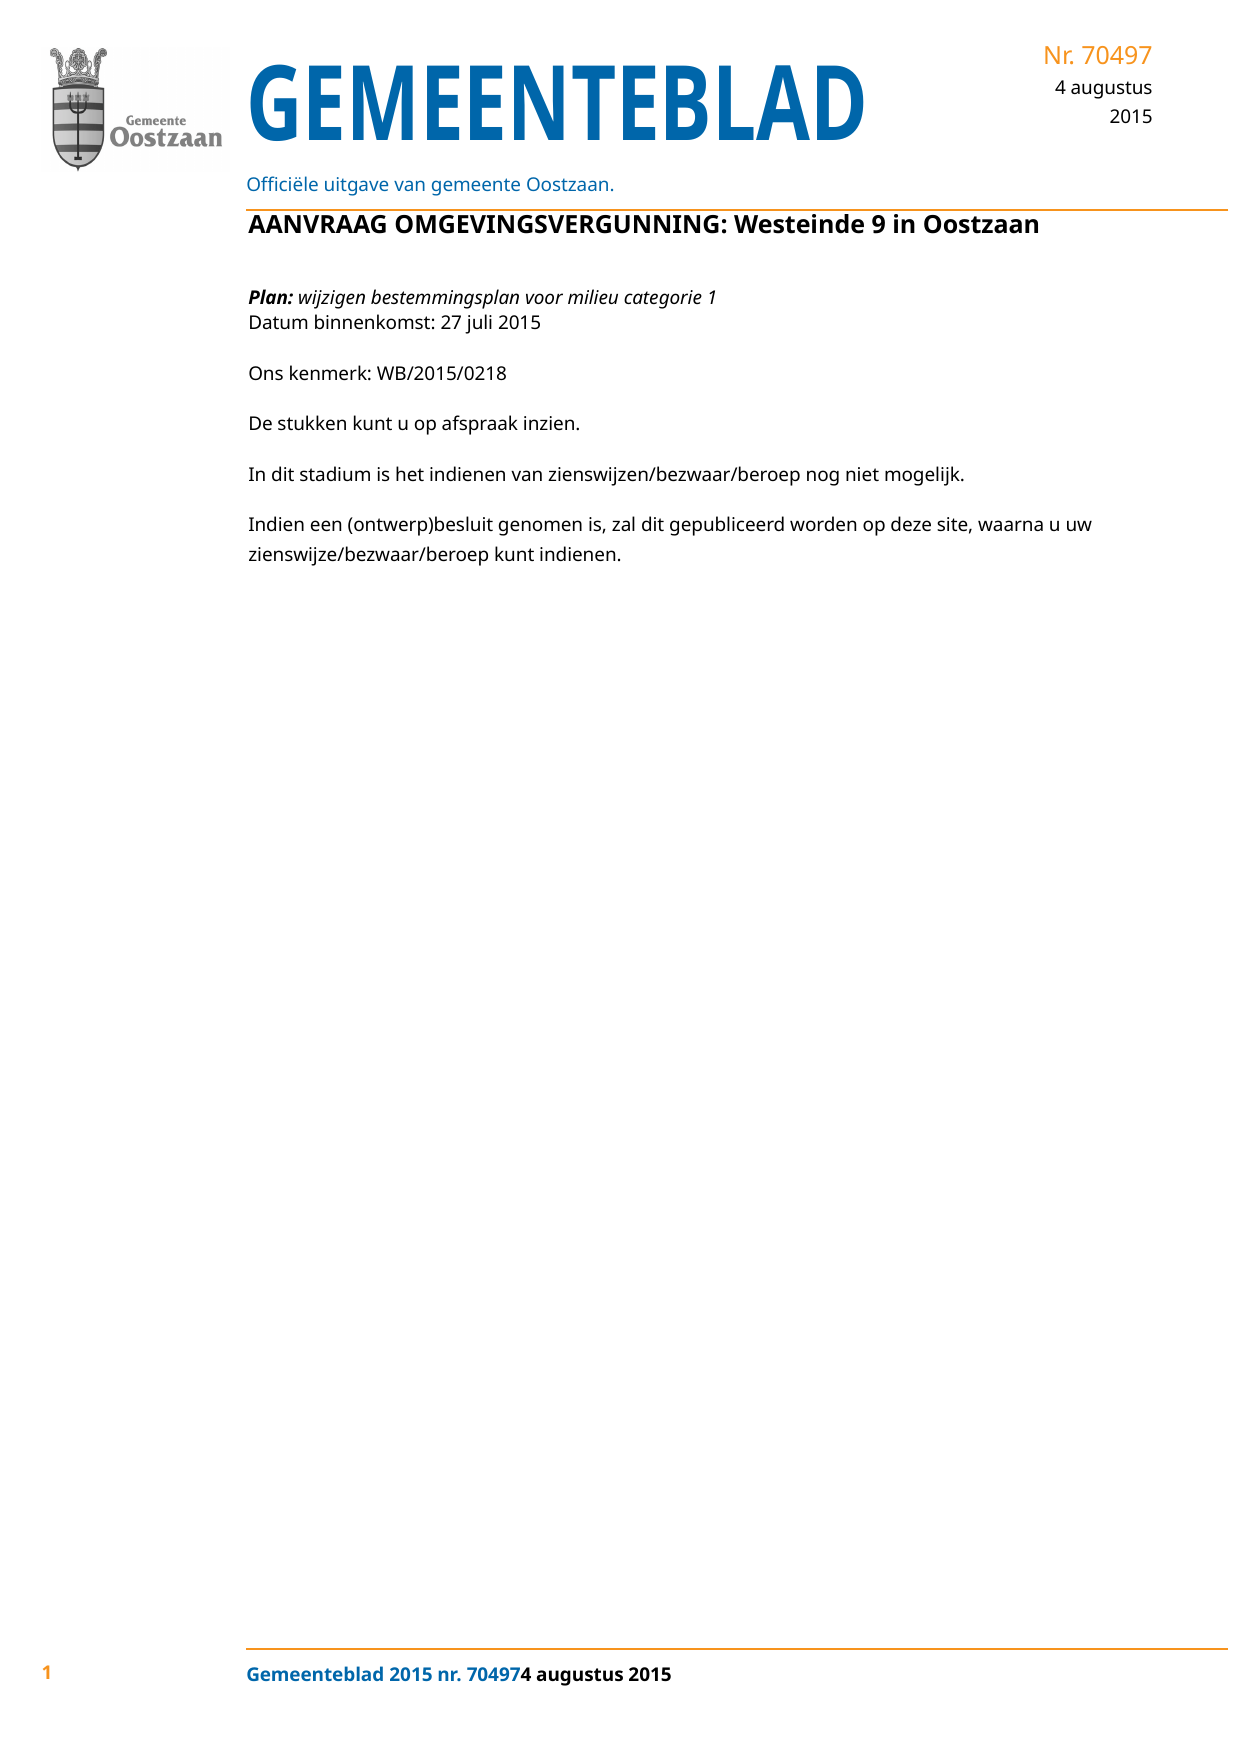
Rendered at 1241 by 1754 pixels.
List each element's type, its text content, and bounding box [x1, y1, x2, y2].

text Datum binnenkomst: 27 juli 2015 [248, 309, 1152, 335]
text Indien een (ontwerp)besluit genomen is, zal dit gepubliceerd worden op deze site, waarna u uw zienswijze/bezwaar/beroep kunt indienen. [248, 511, 1152, 567]
text In dit stadium is het indienen van zienswijzen/bezwaar/beroep nog niet mogelijk. [248, 461, 1152, 487]
text De stukken kunt u op afspraak inzien. [248, 410, 1152, 436]
picture [41, 47, 231, 172]
text AANVRAAG OMGEVINGSVERGUNNING: Westeinde 9 in Oostzaan [248, 211, 1152, 241]
text Ons kenmerk: WB/2015/0218 [248, 360, 1152, 386]
text Plan: wijzigen bestemmingsplan voor milieu categorie 1 [248, 284, 1152, 309]
